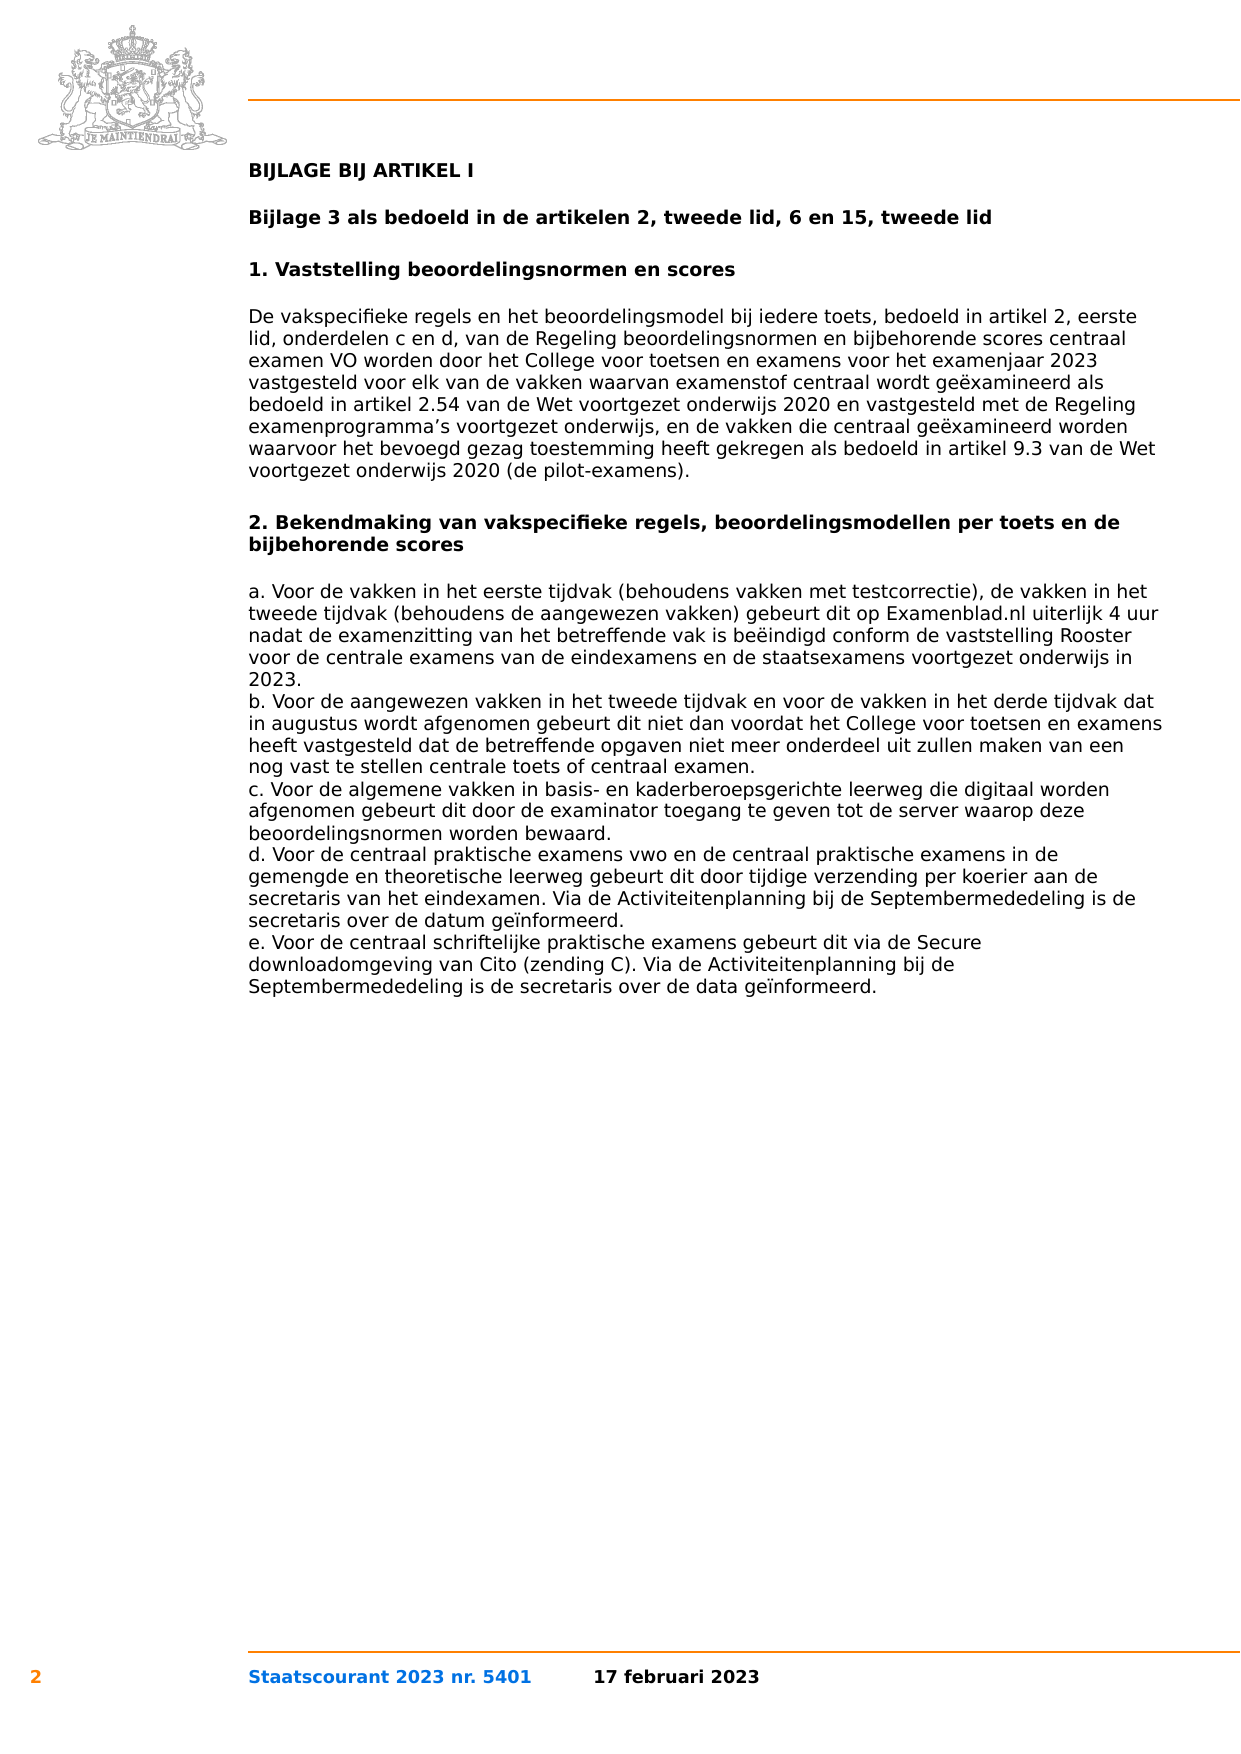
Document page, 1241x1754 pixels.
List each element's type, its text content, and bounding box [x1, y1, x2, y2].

text c. Voor de algemene vakken in basis- en kaderberoepsgerichte leerweg die digitaal worden afgenomen gebeurt dit door de examinator toegang te geven tot de server waarop deze beoordelingsnormen worden bewaard. [248, 778, 1163, 844]
subtitle Bijlage 3 als bedoeld in de artikelen 2, tweede lid, 6 en 15, tweede lid [248, 207, 1163, 229]
subtitle 2. Bekendmaking van vakspecifieke regels, beoordelingsmodellen per toets en de bijbehorende scores [248, 512, 1163, 556]
text b. Voor de aangewezen vakken in het tweede tijdvak en voor de vakken in het derde tijdvak dat in augustus wordt afgenomen gebeurt dit niet dan voordat het College voor toetsen en examens heeft vastgesteld dat de betreffende opgaven niet meer onderdeel uit zullen maken van een nog vast te stellen centrale toets of centraal examen. [248, 691, 1163, 778]
subtitle 1. Vaststelling beoordelingsnormen en scores [248, 259, 1163, 281]
text a. Voor de vakken in het eerste tijdvak (behoudens vakken met testcorrectie), de vakken in het tweede tijdvak (behoudens de aangewezen vakken) gebeurt dit op Examenblad.nl uiterlijk 4 uur nadat de examenzitting van het betreffende vak is beëindigd conform de vaststelling Rooster voor de centrale examens van de eindexamens en de staatsexamens voortgezet onderwijs in 2023. [248, 581, 1163, 691]
text e. Voor de centraal schriftelijke praktische examens gebeurt dit via de Secure downloadomgeving van Cito (zending C). Via de Activiteitenplanning bij de Septembermededeling is de secretaris over de data geïnformeerd. [248, 932, 1163, 998]
subtitle BIJLAGE BIJ ARTIKEL I [248, 160, 1163, 182]
picture [38, 25, 227, 150]
text d. Voor de centraal praktische examens vwo en de centraal praktische examens in de gemengde en theoretische leerweg gebeurt dit door tijdige verzending per koerier aan de secretaris van het eindexamen. Via de Activiteitenplanning bij de Septembermededeling is de secretaris over de datum geïnformeerd. [248, 844, 1163, 932]
text De vakspecifieke regels en het beoordelingsmodel bij iedere toets, bedoeld in artikel 2, eerste lid, onderdelen c en d, van de Regeling beoordelingsnormen en bijbehorende scores centraal examen VO worden door het College voor toetsen en examens voor het examenjaar 2023 vastgesteld voor elk van de vakken waarvan examenstof centraal wordt geëxamineerd als bedoeld in artikel 2.54 van de Wet voortgezet onderwijs 2020 en vastgesteld met de Regeling examenprogramma’s voortgezet onderwijs, en de vakken die centraal geëxamineerd worden waarvoor het bevoegd gezag toestemming heeft gekregen als bedoeld in artikel 9.3 van de Wet voortgezet onderwijs 2020 (de pilot-examens). [248, 306, 1163, 482]
